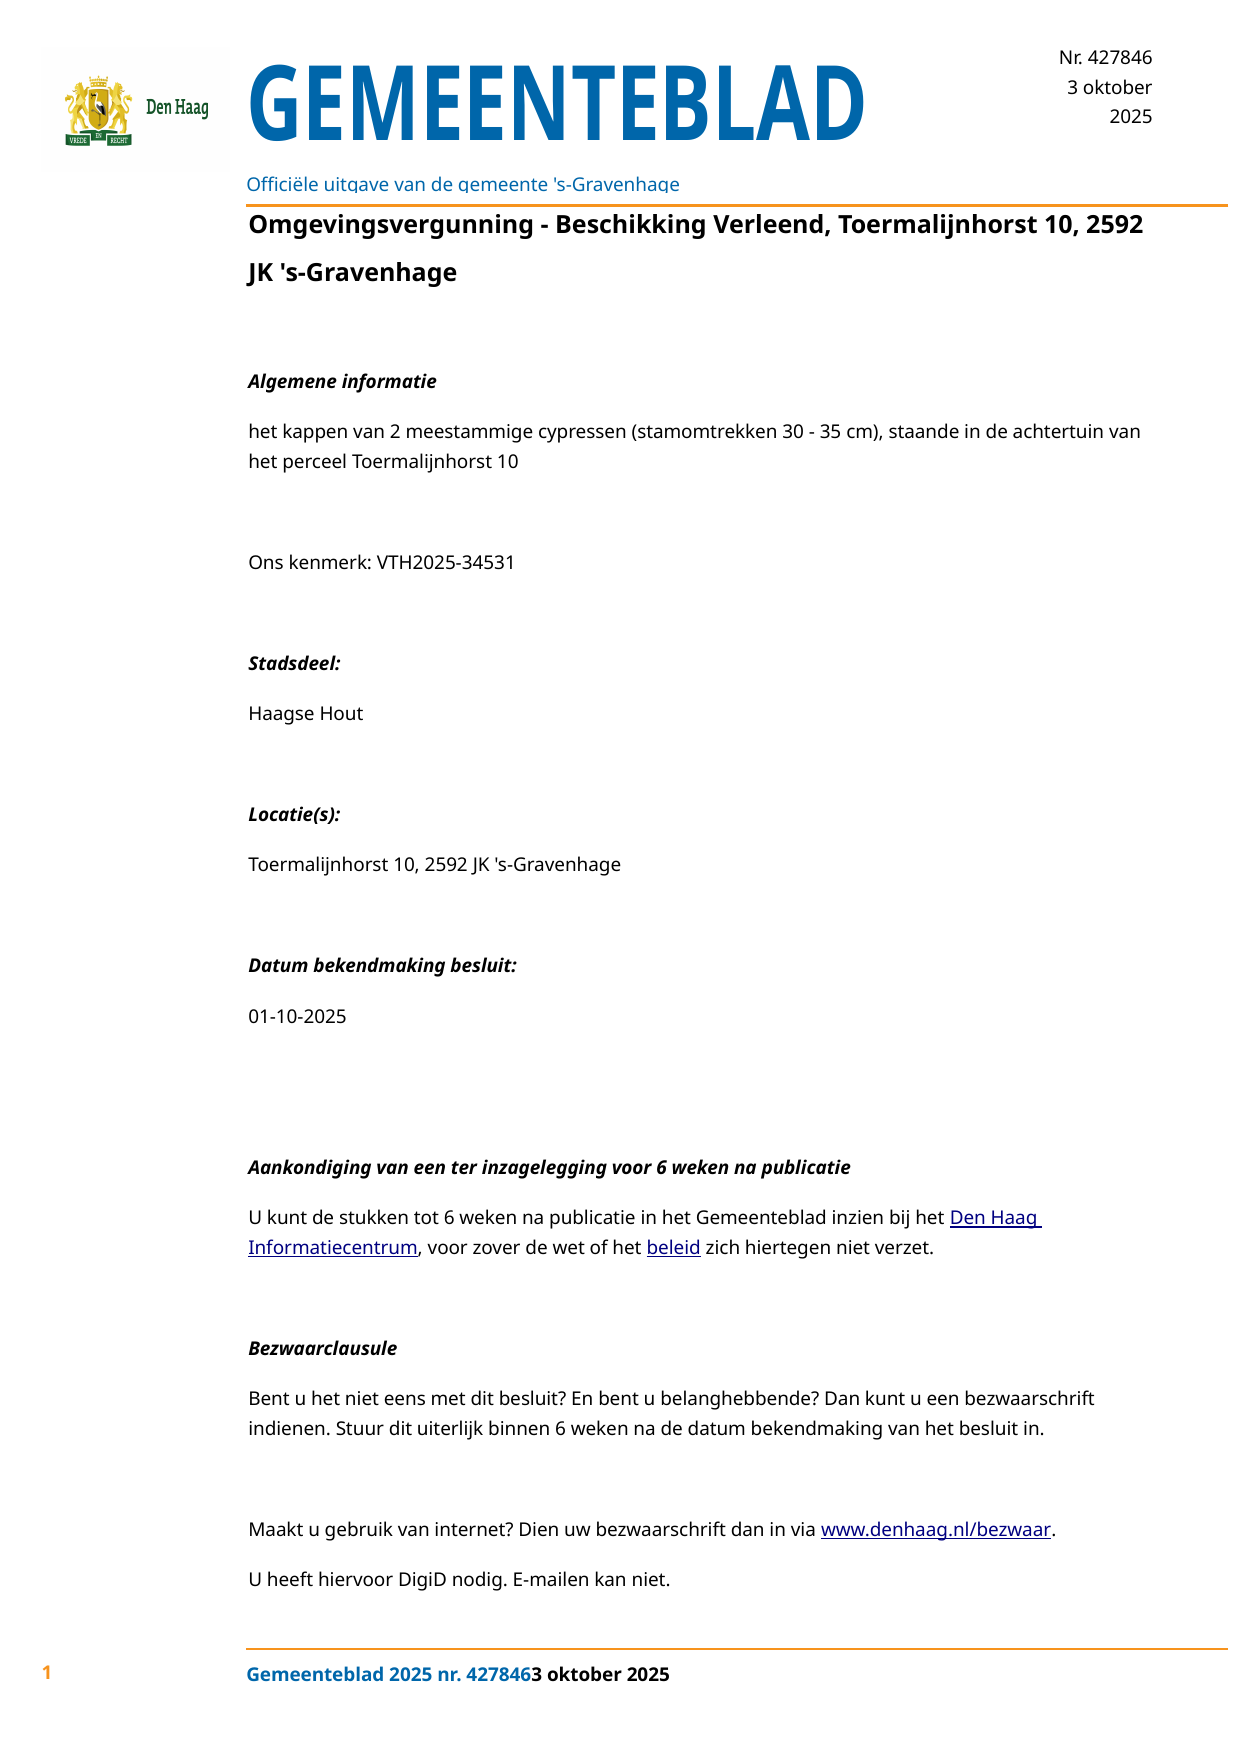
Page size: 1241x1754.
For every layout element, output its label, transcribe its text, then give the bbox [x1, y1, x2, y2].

text 01-10-2025 [248, 1003, 1152, 1029]
text U kunt de stukken tot 6 weken na publicatie in het Gemeenteblad inzien bij het Den Haag Informatiecentrum, voor zover de wet of het beleid zich hiertegen niet verzet. [248, 1204, 1152, 1260]
text Datum bekendmaking besluit: [248, 952, 1152, 978]
text U heeft hiervoor DigiD nodig. E-mailen kan niet. [248, 1566, 1152, 1592]
text Omgevingsvergunning - Beschikking Verleend, Toermalijnhorst 10, 2592 JK 's-Gravenhage [248, 207, 1152, 288]
text Ons kenmerk: VTH2025-34531 [248, 549, 1152, 575]
text het kappen van 2 meestammige cypressen (stamomtrekken 30 - 35 cm), staande in de achtertuin van het perceel Toermalijnhorst 10 [248, 419, 1152, 474]
text Stadsdeel: [248, 650, 1152, 676]
text Bent u het niet eens met dit besluit? En bent u belanghebbende? Dan kunt u een bezwaarschrift indienen. Stuur dit uiterlijk binnen 6 weken na de datum bekendmaking van het besluit in. [248, 1385, 1152, 1441]
text Locatie(s): [248, 801, 1152, 827]
picture [41, 47, 231, 172]
text Aankondiging van een ter inzagelegging voor 6 weken na publicatie [248, 1154, 1152, 1180]
text Bezwaarclausule [248, 1335, 1152, 1361]
text Maakt u gebruik van internet? Dien uw bezwaarschrift dan in via www.denhaag.nl/bezwaar. [248, 1516, 1152, 1542]
text Toermalijnhorst 10, 2592 JK 's-Gravenhage [248, 852, 1152, 877]
text Haagse Hout [248, 700, 1152, 726]
text Algemene informatie [248, 368, 1152, 394]
